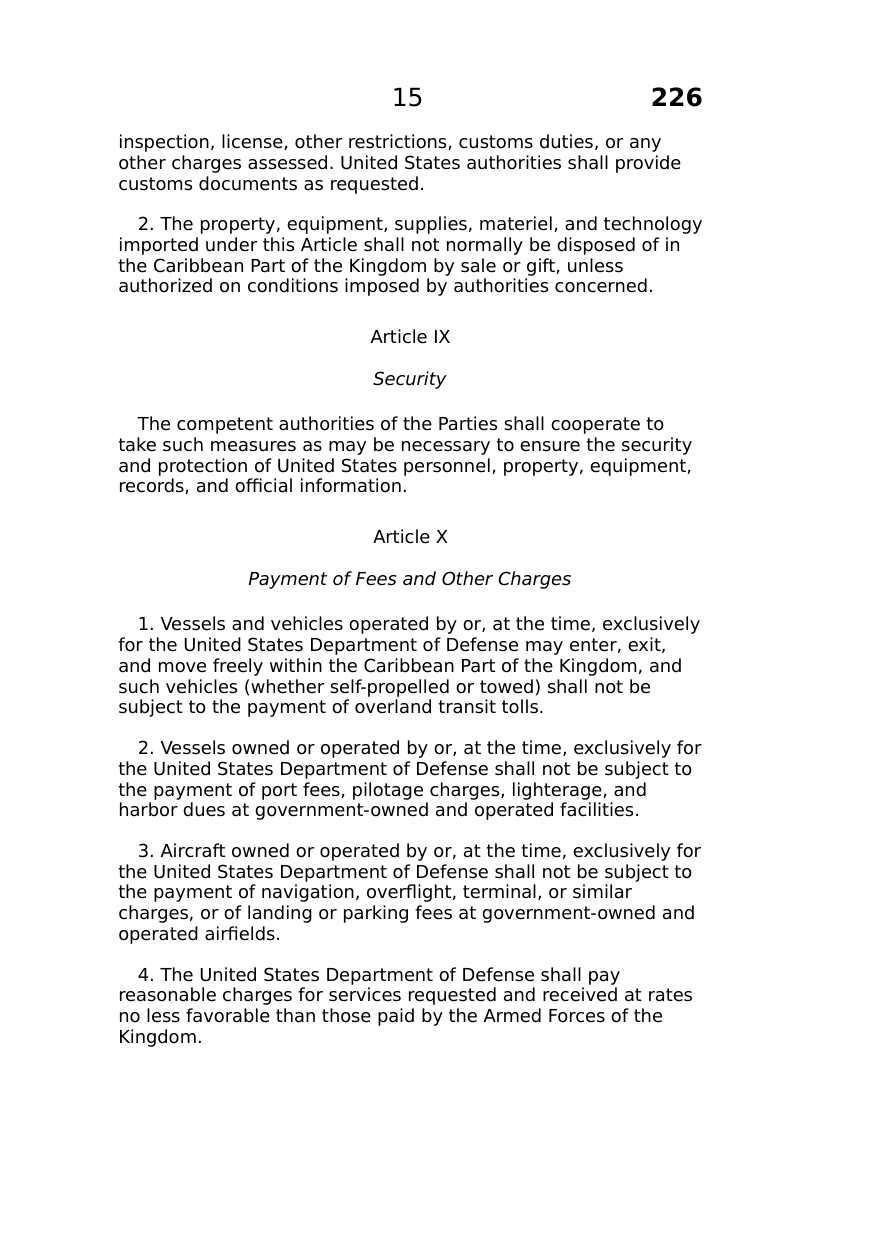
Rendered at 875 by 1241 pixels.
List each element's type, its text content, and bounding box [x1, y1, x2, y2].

text 1. Vessels and vehicles operated by or, at the time, exclusively for the United States Department of Defense may enter, exit, and move freely within the Caribbean Part of the Kingdom, and such vehicles (whether self-propelled or towed) shall not be subject to the payment of overland transit tolls. [118, 614, 703, 718]
text 2. The property, equipment, supplies, materiel, and technology imported under this Article shall not normally be disposed of in the Caribbean Part of the Kingdom by sale or gift, unless authorized on conditions imposed by authorities concerned. [118, 214, 703, 297]
text 4. The United States Department of Defense shall pay reasonable charges for services requested and received at rates no less favorable than those paid by the Armed Forces of the Kingdom. [118, 964, 703, 1047]
subtitle Article IX Security [118, 327, 703, 389]
subtitle Article X Payment of Fees and Other Charges [118, 527, 703, 589]
text 3. Aircraft owned or operated by or, at the time, exclusively for the United States Department of Defense shall not be subject to the payment of navigation, overflight, terminal, or similar charges, or of landing or parking fees at government-owned and operated airfields. [118, 841, 703, 944]
text 2. Vessels owned or operated by or, at the time, exclusively for the United States Department of Defense shall not be subject to the payment of port fees, pilotage charges, lighterage, and harbor dues at government-owned and operated facilities. [118, 738, 703, 821]
text inspection, license, other restrictions, customs duties, or any other charges assessed. United States authorities shall provide customs documents as requested. [118, 132, 703, 194]
text The competent authorities of the Parties shall cooperate to take such measures as may be necessary to ensure the security and protection of United States personnel, property, equipment, records, and official information. [118, 414, 703, 497]
